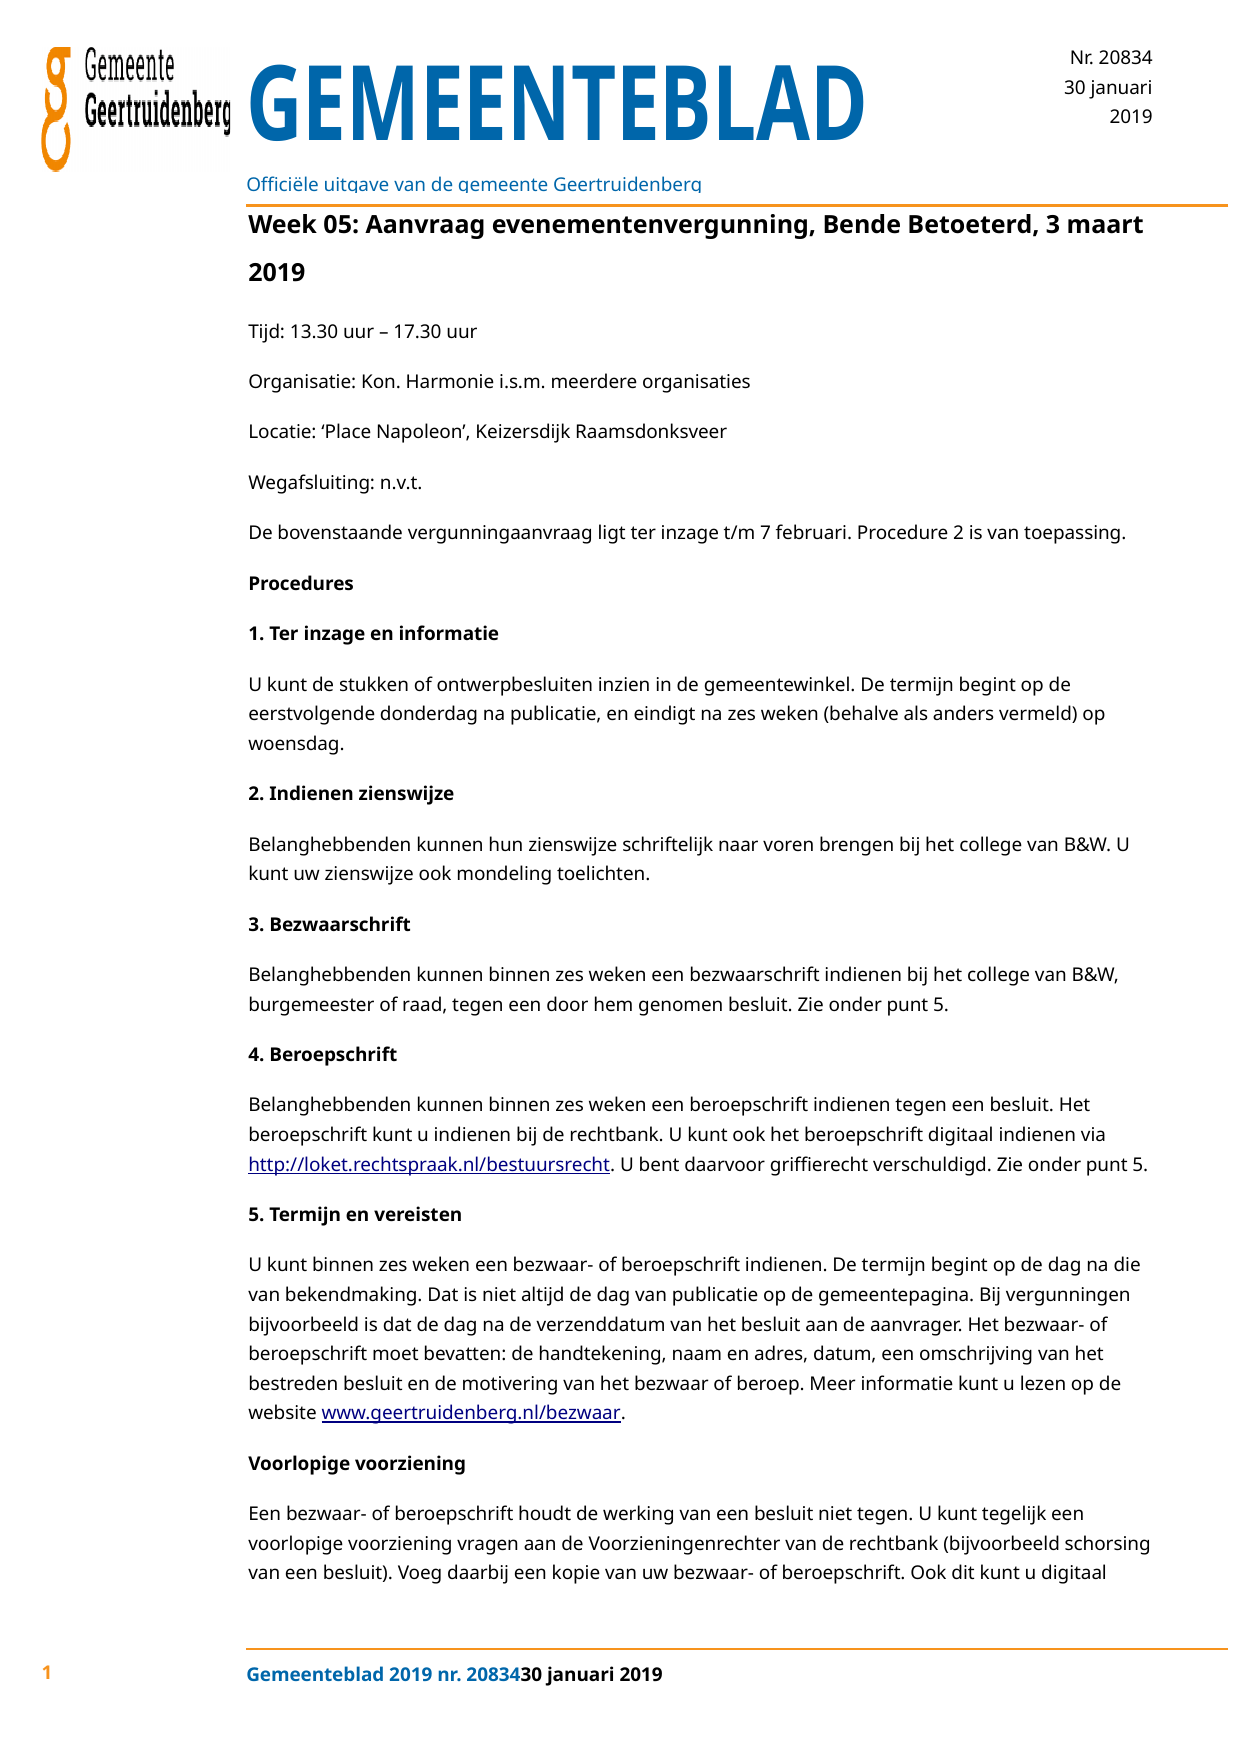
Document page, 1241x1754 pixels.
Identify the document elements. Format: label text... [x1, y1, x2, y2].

text Belanghebbenden kunnen hun zienswijze schriftelijk naar voren brengen bij het college van B&W. U kunt uw zienswijze ook mondeling toelichten. [248, 831, 1152, 886]
text 2. Indienen zienswijze [248, 780, 1152, 806]
text 1. Ter inzage en informatie [248, 620, 1152, 646]
text Belanghebbenden kunnen binnen zes weken een beroepschrift indienen tegen een besluit. Het beroepschrift kunt u indienen bij de rechtbank. U kunt ook het beroepschrift digitaal indienen via http://loket.rechtspraak.nl/bestuursrecht. U bent daarvoor griffierecht verschuldigd. Zie onder punt 5. [248, 1092, 1152, 1177]
text 3. Bezwaarschrift [248, 911, 1152, 937]
text Wegafsluiting: n.v.t. [248, 469, 1152, 495]
text 5. Termijn en vereisten [248, 1201, 1152, 1227]
text U kunt binnen zes weken een bezwaar- of beroepschrift indienen. De termijn begint op de dag na die van bekendmaking. Dat is niet altijd de dag van publicatie op de gemeentepagina. Bij vergunningen bijvoorbeeld is dat de dag na de verzenddatum van het besluit aan de aanvrager. Het bezwaar- of beroepschrift moet bevatten: de handtekening, naam en adres, datum, een omschrijving van het bestreden besluit en de motivering van het bezwaar of beroep. Meer informatie kunt u lezen op de website www.geertruidenberg.nl/bezwaar. [248, 1252, 1152, 1425]
text Procedures [248, 570, 1152, 596]
text Tijd: 13.30 uur – 17.30 uur [248, 318, 1152, 344]
text Voorlopige voorziening [248, 1450, 1152, 1476]
text Organisatie: Kon. Harmonie i.s.m. meerdere organisaties [248, 368, 1152, 394]
text Week 05: Aanvraag evenementenvergunning, Bende Betoeterd, 3 maart 2019 [248, 207, 1152, 288]
text U kunt de stukken of ontwerpbesluiten inzien in de gemeentewinkel. De termijn begint op de eerstvolgende donderdag na publicatie, en eindigt na zes weken (behalve als anders vermeld) op woensdag. [248, 671, 1152, 756]
text Een bezwaar- of beroepschrift houdt de werking van een besluit niet tegen. U kunt tegelijk een voorlopige voorziening vragen aan de Voorzieningenrechter van de rechtbank (bijvoorbeeld schorsing van een besluit). Voeg daarbij een kopie van uw bezwaar- of beroepschrift. Ook dit kunt u digitaal [248, 1500, 1152, 1585]
text 4. Beroepschrift [248, 1041, 1152, 1067]
text De bovenstaande vergunningaanvraag ligt ter inzage t/m 7 februari. Procedure 2 is van toepassing. [248, 519, 1152, 545]
text Belanghebbenden kunnen binnen zes weken een bezwaarschrift indienen bij het college van B&W, burgemeester of raad, tegen een door hem genomen besluit. Zie onder punt 5. [248, 961, 1152, 1017]
picture [41, 47, 231, 172]
text Locatie: ‘Place Napoleon’, Keizersdijk Raamsdonksveer [248, 419, 1152, 444]
